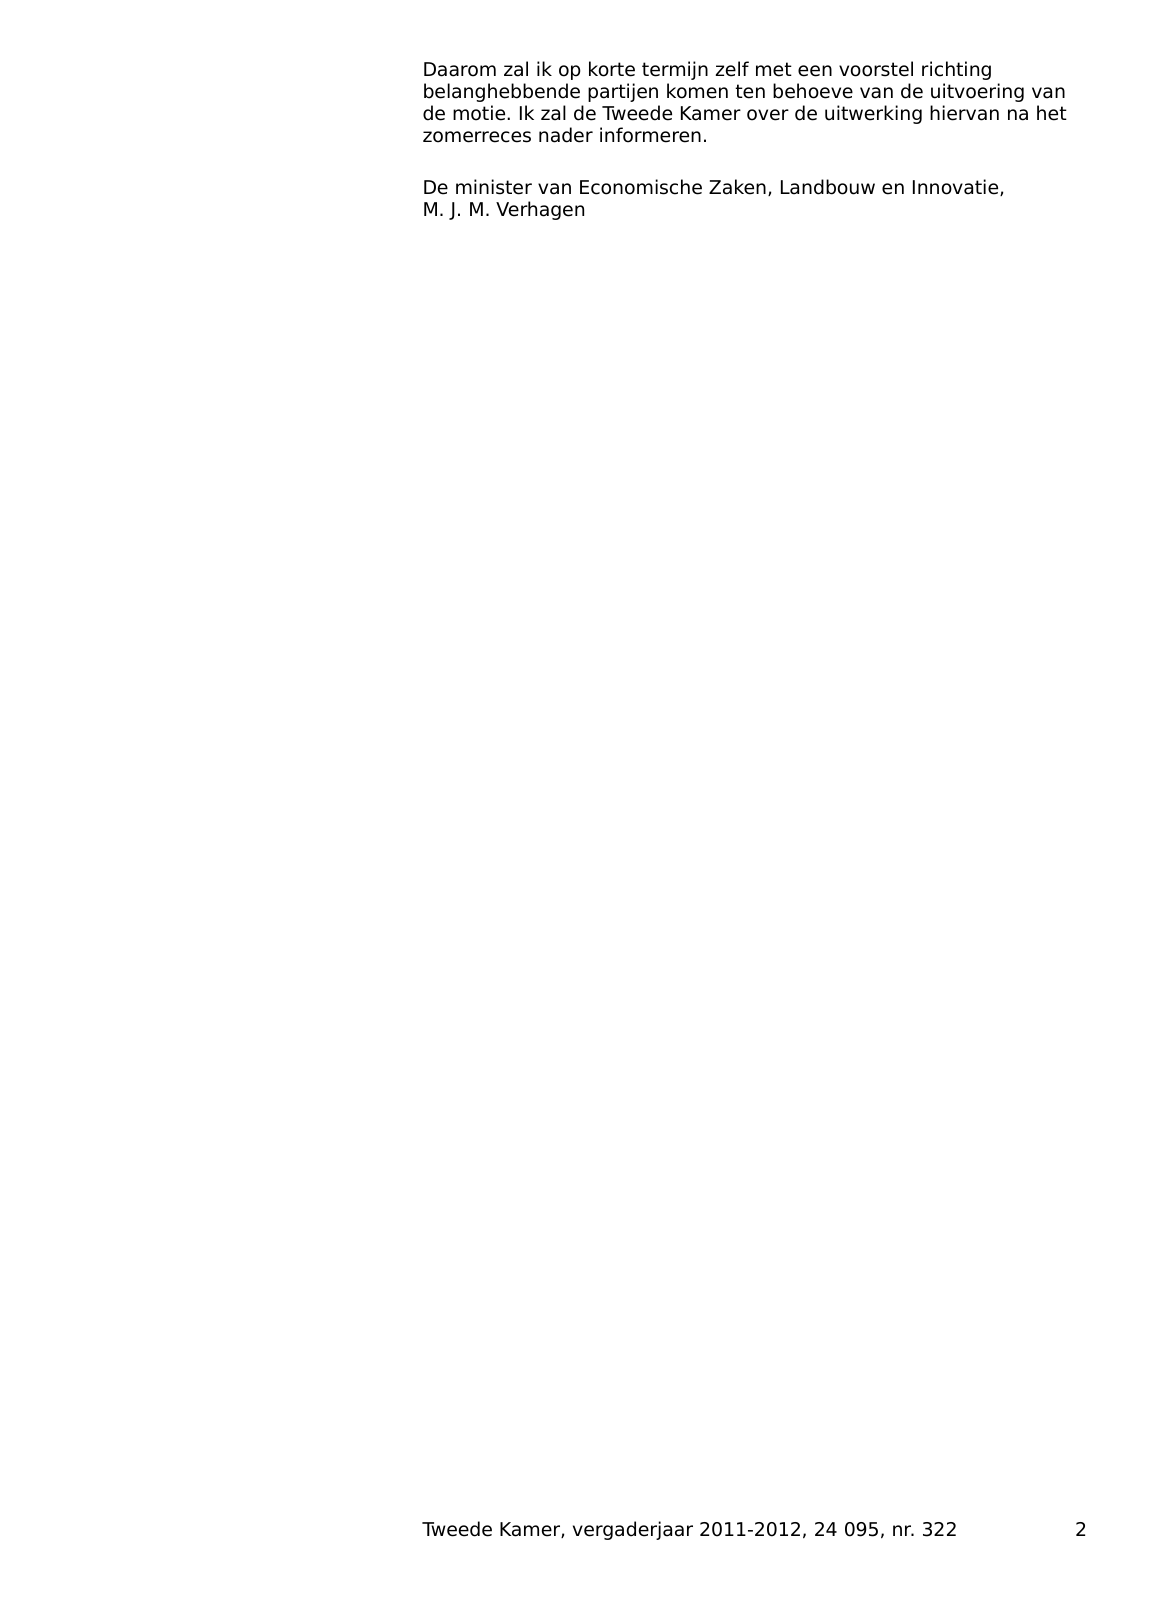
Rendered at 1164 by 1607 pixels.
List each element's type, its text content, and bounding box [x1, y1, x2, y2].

text Daarom zal ik op korte termijn zelf met een voorstel richting belanghebbende partijen komen ten behoeve van de uitvoering van de motie. Ik zal de Tweede Kamer over de uitwerking hiervan na het zomerreces nader informeren. [422, 59, 1087, 147]
text De minister van Economische Zaken, Landbouw en Innovatie, M. J. M. Verhagen [422, 177, 1087, 221]
